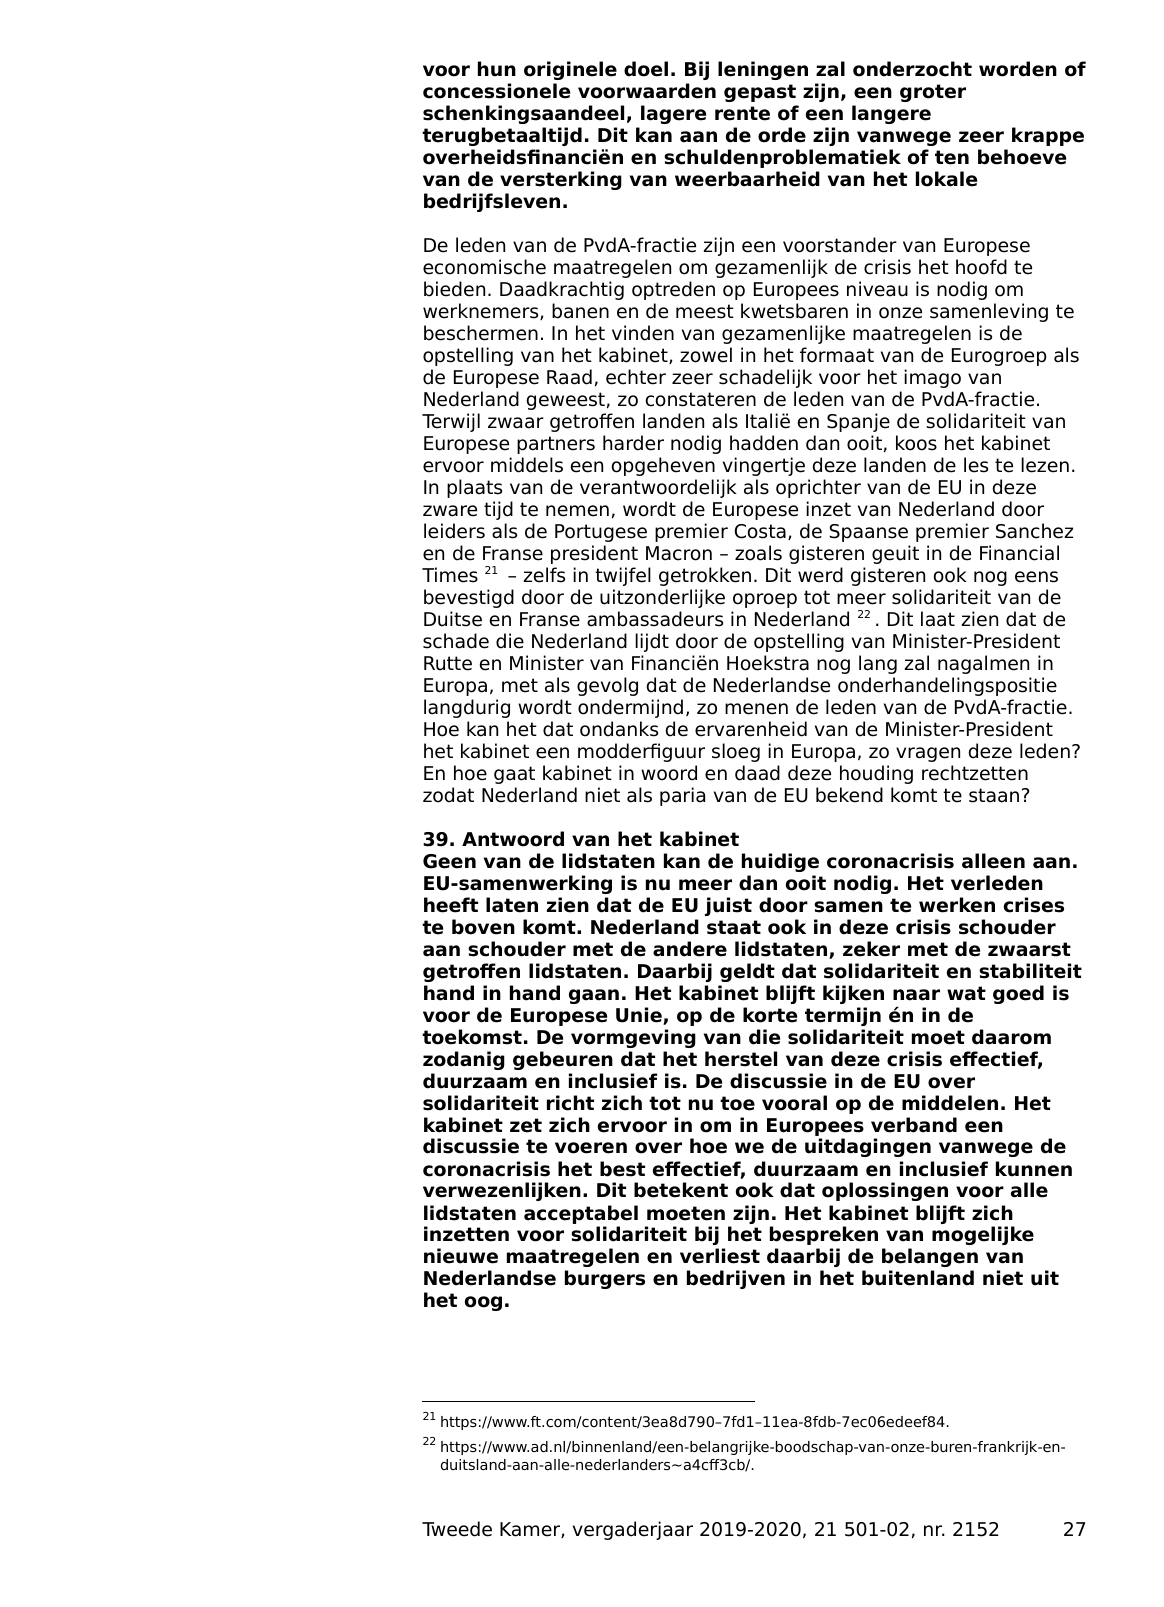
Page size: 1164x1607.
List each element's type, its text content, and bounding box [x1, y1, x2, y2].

text Geen van de lidstaten kan de huidige coronacrisis alleen aan. EU-samenwerking is nu meer dan ooit nodig. Het verleden heeft laten zien dat de EU juist door samen te werken crises te boven komt. Nederland staat ook in deze crisis schouder aan schouder met de andere lidstaten, zeker met de zwaarst getroffen lidstaten. Daarbij geldt dat solidariteit en stabiliteit hand in hand gaan. Het kabinet blijft kijken naar wat goed is voor de Europese Unie, op de korte termijn én in de toekomst. De vormgeving van die solidariteit moet daarom zodanig gebeuren dat het herstel van deze crisis effectief, duurzaam en inclusief is. De discussie in de EU over solidariteit richt zich tot nu toe vooral op de middelen. Het kabinet zet zich ervoor in om in Europees verband een discussie te voeren over hoe we de uitdagingen vanwege de coronacrisis het best effectief, duurzaam en inclusief kunnen verwezenlijken. Dit betekent ook dat oplossingen voor alle lidstaten acceptabel moeten zijn. Het kabinet blijft zich inzetten voor solidariteit bij het bespreken van mogelijke nieuwe maatregelen en verliest daarbij de belangen van Nederlandse burgers en bedrijven in het buitenland niet uit het oog. [422, 851, 1087, 1312]
text https://www.ft.com/content/3ea8d790–7fd1–11ea-8fdb-7ec06edeef84. [422, 1410, 1087, 1432]
text 39. Antwoord van het kabinet [422, 829, 1087, 851]
text De leden van de PvdA-fractie zijn een voorstander van Europese economische maatregelen om gezamenlijk de crisis het hoofd te bieden. Daadkrachtig optreden op Europees niveau is nodig om werknemers, banen en de meest kwetsbaren in onze samenleving te beschermen. In het vinden van gezamenlijke maatregelen is de opstelling van het kabinet, zowel in het formaat van de Eurogroep als de Europese Raad, echter zeer schadelijk voor het imago van Nederland geweest, zo constateren de leden van de PvdA-fractie. Terwijl zwaar getroffen landen als Italië en Spanje de solidariteit van Europese partners harder nodig hadden dan ooit, koos het kabinet ervoor middels een opgeheven vingertje deze landen de les te lezen. In plaats van de verantwoordelijk als oprichter van de EU in deze zware tijd te nemen, wordt de Europese inzet van Nederland door leiders als de Portugese premier Costa, de Spaanse premier Sanchez en de Franse president Macron – zoals gisteren geuit in de Financial Times – zelfs in twijfel getrokken. Dit werd gisteren ook nog eens bevestigd door de uitzonderlijke oproep tot meer solidariteit van de Duitse en Franse ambassadeurs in Nederland . Dit laat zien dat de schade die Nederland lijdt door de opstelling van Minister-President Rutte en Minister van Financiën Hoekstra nog lang zal nagalmen in Europa, met als gevolg dat de Nederlandse onderhandelingspositie langdurig wordt ondermijnd, zo menen de leden van de PvdA-fractie. Hoe kan het dat ondanks de ervarenheid van de Minister-President het kabinet een modderfiguur sloeg in Europa, zo vragen deze leden? En hoe gaat kabinet in woord en daad deze houding rechtzetten zodat Nederland niet als paria van de EU bekend komt te staan? [422, 235, 1087, 807]
text https://www.ad.nl/binnenland/een-belangrijke-boodschap-van-onze-buren-frankrijk-en-duitsland-aan-alle-nederlanders~a4cff3cb/. [422, 1435, 1087, 1474]
text voor hun originele doel. Bij leningen zal onderzocht worden of concessionele voorwaarden gepast zijn, een groter schenkingsaandeel, lagere rente of een langere terugbetaaltijd. Dit kan aan de orde zijn vanwege zeer krappe overheidsfinanciën en schuldenproblematiek of ten behoeve van de versterking van weerbaarheid van het lokale bedrijfsleven. [422, 59, 1087, 213]
